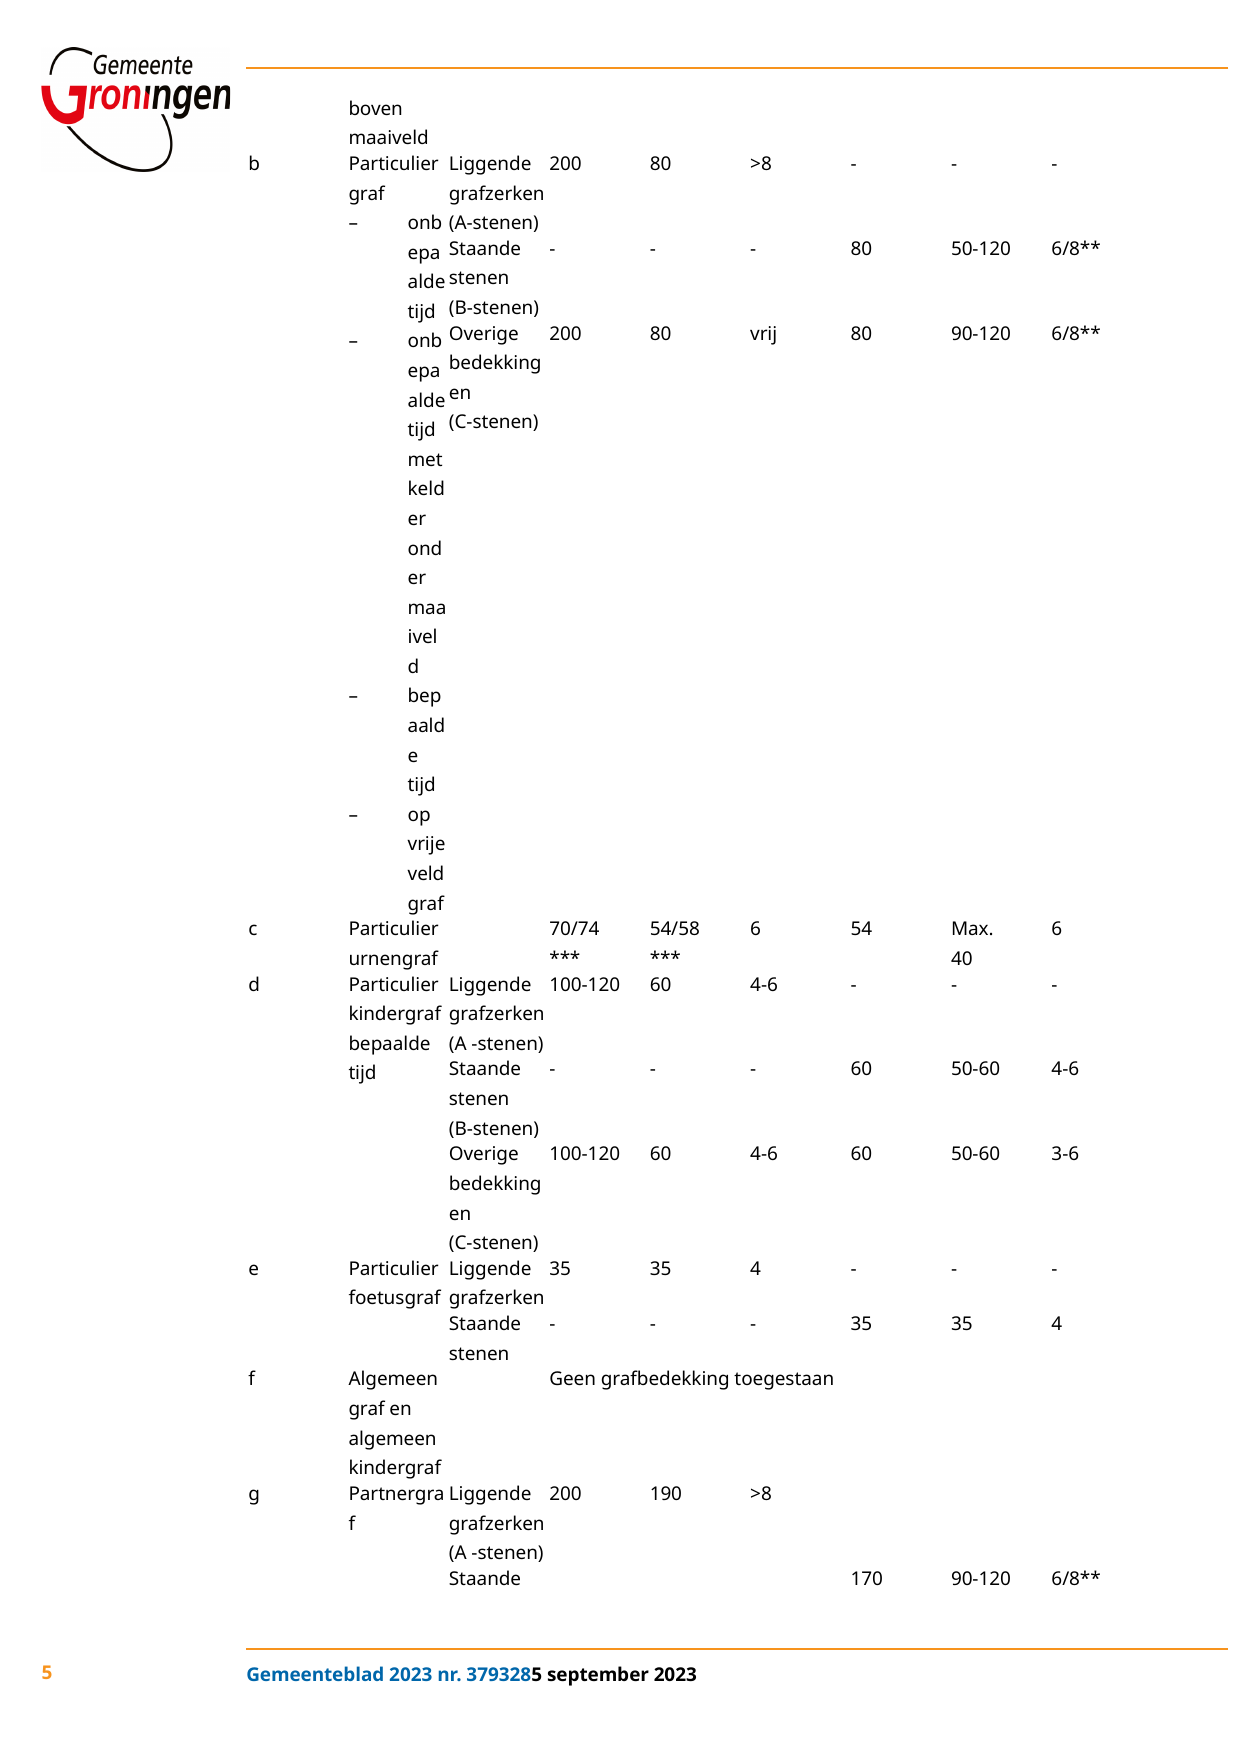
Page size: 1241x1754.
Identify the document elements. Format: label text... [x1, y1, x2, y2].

table_cell - [650, 1056, 750, 1141]
table_cell - [549, 1310, 649, 1366]
table_cell 35 [549, 1255, 649, 1310]
table_cell [850, 1480, 951, 1565]
table_cell 54/58 *** [650, 915, 750, 971]
table_cell Overige bedekkingen (C-stenen) [449, 320, 549, 915]
table_cell 200 [549, 1480, 649, 1565]
table_cell 35 [650, 1255, 750, 1310]
table_cell 170 [850, 1565, 951, 1591]
table_cell >8 [750, 150, 850, 235]
table_cell 6 [750, 915, 850, 971]
table_cell 60 [650, 971, 750, 1056]
table_cell [549, 95, 1152, 150]
table_cell [650, 1565, 750, 1591]
table_cell 3-6 [1051, 1141, 1152, 1255]
table_cell c [248, 915, 348, 971]
table_cell 100-120 [549, 1141, 649, 1255]
table_cell Liggende grafzerken [449, 1255, 549, 1310]
table_cell - [650, 235, 750, 320]
table_cell vrij [750, 320, 850, 915]
table_cell 4 [750, 1255, 850, 1310]
table_cell [549, 1565, 649, 1591]
table_cell b [248, 150, 348, 915]
table_cell Geen grafbedekking toegestaan [549, 1366, 1152, 1480]
table_cell Staande stenen [449, 1310, 549, 1366]
table_cell 50-60 [951, 1141, 1051, 1255]
table_cell 80 [850, 320, 951, 915]
table_cell 54 [850, 915, 951, 971]
table_cell 90-120 [951, 320, 1051, 915]
table_cell 80 [850, 235, 951, 320]
table_cell boven maaiveld [348, 95, 449, 150]
table_cell 6 [1051, 915, 1152, 971]
table_cell 200 [549, 150, 649, 235]
table_cell 80 [650, 320, 750, 915]
table_cell Particulier urnengraf [348, 915, 449, 971]
table_cell - [750, 1310, 850, 1366]
table_cell - [850, 1255, 951, 1310]
table_cell 100-120 [549, 971, 649, 1056]
table_cell 35 [850, 1310, 951, 1366]
table_cell Particulier kindergraf bepaalde tijd [348, 971, 449, 1255]
table_cell Particulier graf onbepaalde tijd onbepaalde tijd met kelder onder maaiveld bepaalde tijd op vrije veld graf [348, 150, 449, 915]
table_cell - [951, 1255, 1051, 1310]
table_cell 4 [1051, 1310, 1152, 1366]
table_cell - [850, 150, 951, 235]
table_cell f [248, 1366, 348, 1480]
table_cell - [1051, 150, 1152, 235]
table_cell Liggende grafzerken (A-stenen) [449, 150, 549, 235]
table_cell 4-6 [1051, 1056, 1152, 1141]
table_cell [449, 1366, 549, 1480]
table_cell 6/8** [1051, 235, 1152, 320]
table_cell Max. 40 [951, 915, 1051, 971]
table_cell 60 [850, 1141, 951, 1255]
table_cell 200 [549, 320, 649, 915]
table_cell d [248, 971, 348, 1255]
table_cell - [951, 971, 1051, 1056]
table_cell 50-120 [951, 235, 1051, 320]
table_cell 60 [850, 1056, 951, 1141]
table_cell 60 [650, 1141, 750, 1255]
table_cell 90-120 [951, 1565, 1051, 1591]
table_cell Partnergraf [348, 1480, 449, 1591]
table_cell Staande stenen (B-stenen) [449, 1056, 549, 1141]
table_cell 190 [650, 1480, 750, 1565]
table_cell >8 [750, 1480, 850, 1565]
table_cell [1051, 1480, 1152, 1565]
table_cell Staande [449, 1565, 549, 1591]
table_cell Algemeen graf en algemeen kindergraf [348, 1366, 449, 1480]
table_cell 35 [951, 1310, 1051, 1366]
table_cell - [549, 235, 649, 320]
table_cell - [650, 1310, 750, 1366]
table_cell - [549, 1056, 649, 1141]
table_cell Staande stenen (B-stenen) [449, 235, 549, 320]
table_cell g [248, 1480, 348, 1591]
table_cell - [1051, 971, 1152, 1056]
table_cell [951, 1480, 1051, 1565]
table_cell - [750, 1056, 850, 1141]
picture [41, 47, 231, 172]
table_cell 6/8** [1051, 1565, 1152, 1591]
table_cell - [850, 971, 951, 1056]
table_cell Liggende grafzerken (A -stenen) [449, 1480, 549, 1565]
table_cell - [750, 235, 850, 320]
table_cell Liggende grafzerken (A -stenen) [449, 971, 549, 1056]
table_cell [449, 95, 549, 150]
table_cell [750, 1565, 850, 1591]
table_cell [449, 915, 549, 971]
table_cell 4-6 [750, 971, 850, 1056]
table_cell 4-6 [750, 1141, 850, 1255]
table_cell 50-60 [951, 1056, 1051, 1141]
table_cell Particulier foetusgraf [348, 1255, 449, 1366]
table_cell - [1051, 1255, 1152, 1310]
table_cell 6/8** [1051, 320, 1152, 915]
table_cell [248, 95, 348, 150]
table_cell Overige bedekkingen (C-stenen) [449, 1141, 549, 1255]
table_cell - [951, 150, 1051, 235]
table_cell 80 [650, 150, 750, 235]
table_cell 70/74 *** [549, 915, 649, 971]
table_cell e [248, 1255, 348, 1366]
